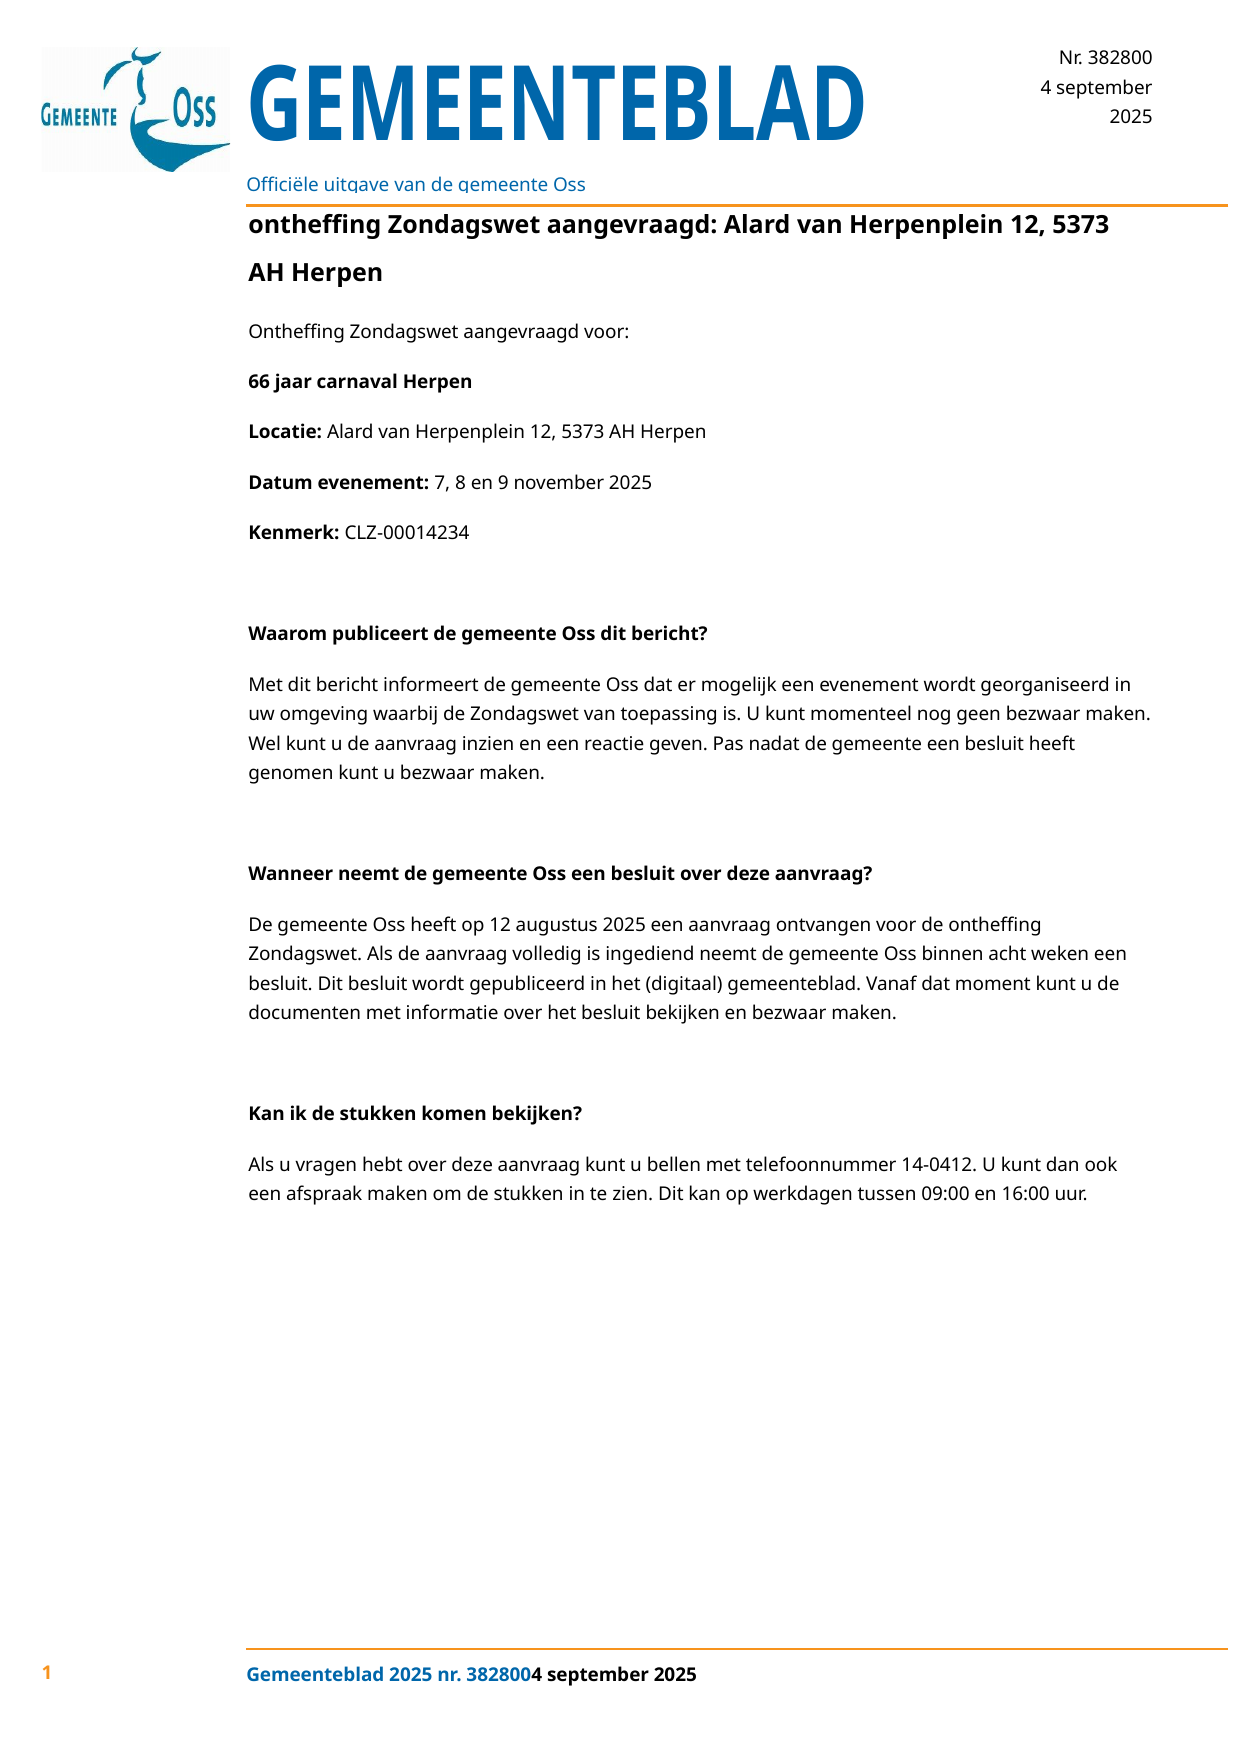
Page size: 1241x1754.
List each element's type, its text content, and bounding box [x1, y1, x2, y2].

picture [41, 47, 231, 172]
text Ontheffing Zondagswet aangevraagd voor: [248, 318, 1152, 344]
text De gemeente Oss heeft op 12 augustus 2025 een aanvraag ontvangen voor de ontheffing Zondagswet. Als de aanvraag volledig is ingediend neemt de gemeente Oss binnen acht weken een besluit. Dit besluit wordt gepubliceerd in het (digitaal) gemeenteblad. Vanaf dat moment kunt u de documenten met informatie over het besluit bekijken en bezwaar maken. [248, 911, 1152, 1025]
text Locatie: Alard van Herpenplein 12, 5373 AH Herpen [248, 419, 1152, 444]
text ontheffing Zondagswet aangevraagd: Alard van Herpenplein 12, 5373 AH Herpen [248, 207, 1152, 288]
text Kan ik de stukken komen bekijken? [248, 1100, 1152, 1126]
text 66 jaar carnaval Herpen [248, 368, 1152, 394]
text Waarom publiceert de gemeente Oss dit bericht? [248, 620, 1152, 646]
text Als u vragen hebt over deze aanvraag kunt u bellen met telefoonnummer 14-0412. U kunt dan ook een afspraak maken om de stukken in te zien. Dit kan op werkdagen tussen 09:00 en 16:00 uur. [248, 1151, 1152, 1206]
text Met dit bericht informeert de gemeente Oss dat er mogelijk een evenement wordt georganiseerd in uw omgeving waarbij de Zondagswet van toepassing is. U kunt momenteel nog geen bezwaar maken. Wel kunt u de aanvraag inzien en een reactie geven. Pas nadat de gemeente een besluit heeft genomen kunt u bezwaar maken. [248, 671, 1152, 785]
text Kenmerk: CLZ-00014234 [248, 519, 1152, 545]
text Datum evenement: 7, 8 en 9 november 2025 [248, 469, 1152, 495]
text Wanneer neemt de gemeente Oss een besluit over deze aanvraag? [248, 860, 1152, 886]
